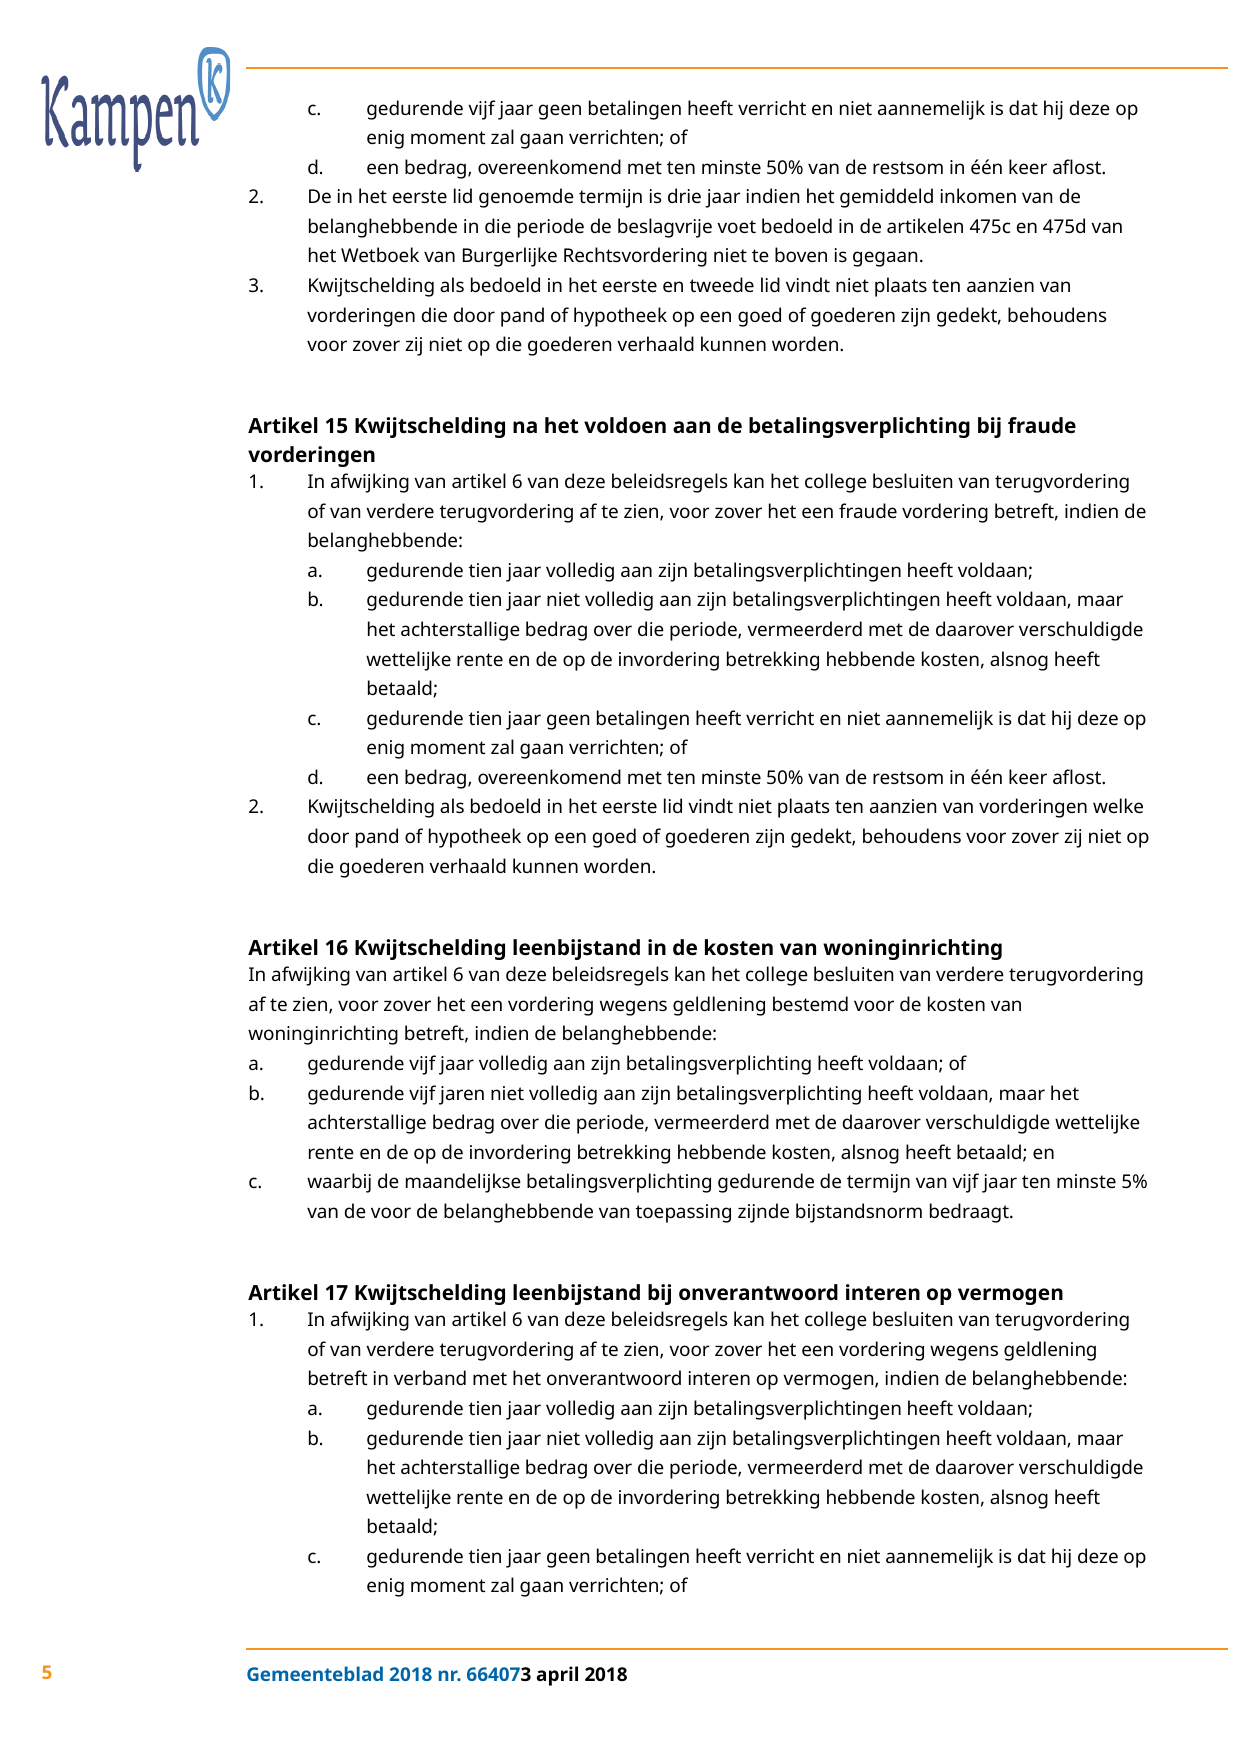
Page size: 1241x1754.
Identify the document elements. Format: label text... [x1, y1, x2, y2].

text Artikel 17 Kwijtschelding leenbijstand bij onverantwoord interen op vermogen [248, 1278, 1152, 1306]
list gedurende tien jaar niet volledig aan zijn betalingsverplichtingen heeft voldaan, maar het achterstallige bedrag over die periode, vermeerderd met de daarover verschuldigde wettelijke rente en de op de invordering betrekking hebbende kosten, alsnog heeft betaald; [307, 587, 1152, 701]
list gedurende tien jaar niet volledig aan zijn betalingsverplichtingen heeft voldaan, maar het achterstallige bedrag over die periode, vermeerderd met de daarover verschuldigde wettelijke rente en de op de invordering betrekking hebbende kosten, alsnog heeft betaald; [307, 1425, 1152, 1539]
list gedurende tien jaar geen betalingen heeft verricht en niet aannemelijk is dat hij deze op enig moment zal gaan verrichten; of [307, 1543, 1152, 1598]
list gedurende tien jaar volledig aan zijn betalingsverplichtingen heeft voldaan; [307, 1395, 1152, 1421]
list Kwijtschelding als bedoeld in het eerste en tweede lid vindt niet plaats ten aanzien van vorderingen die door pand of hypotheek op een goed of goederen zijn gedekt, behoudens voor zover zij niet op die goederen verhaald kunnen worden. [248, 272, 1152, 357]
text Artikel 16 Kwijtschelding leenbijstand in de kosten van woninginrichting [248, 933, 1152, 961]
list In afwijking van artikel 6 van deze beleidsregels kan het college besluiten van terugvordering of van verdere terugvordering af te zien, voor zover het een vordering wegens geldlening betreft in verband met het onverantwoord interen op vermogen, indien de belanghebbende: [248, 1306, 1152, 1391]
list een bedrag, overeenkomend met ten minste 50% van de restsom in één keer aflost. [307, 154, 1152, 180]
list gedurende tien jaar volledig aan zijn betalingsverplichtingen heeft voldaan; [307, 557, 1152, 583]
list waarbij de maandelijkse betalingsverplichting gedurende de termijn van vijf jaar ten minste 5% van de voor de belanghebbende van toepassing zijnde bijstandsnorm bedraagt. [248, 1168, 1152, 1224]
picture [41, 47, 231, 172]
list gedurende vijf jaren niet volledig aan zijn betalingsverplichting heeft voldaan, maar het achterstallige bedrag over die periode, vermeerderd met de daarover verschuldigde wettelijke rente en de op de invordering betrekking hebbende kosten, alsnog heeft betaald; en [248, 1080, 1152, 1164]
text Artikel 15 Kwijtschelding na het voldoen aan de betalingsverplichting bij fraude vorderingen [248, 411, 1152, 468]
list gedurende vijf jaar volledig aan zijn betalingsverplichting heeft voldaan; of [248, 1050, 1152, 1076]
list gedurende tien jaar geen betalingen heeft verricht en niet aannemelijk is dat hij deze op enig moment zal gaan verrichten; of [307, 705, 1152, 760]
list een bedrag, overeenkomend met ten minste 50% van de restsom in één keer aflost. [307, 764, 1152, 790]
list In afwijking van artikel 6 van deze beleidsregels kan het college besluiten van terugvordering of van verdere terugvordering af te zien, voor zover het een fraude vordering betreft, indien de belanghebbende: [248, 468, 1152, 553]
list De in het eerste lid genoemde termijn is drie jaar indien het gemiddeld inkomen van de belanghebbende in die periode de beslagvrije voet bedoeld in de artikelen 475c en 475d van het Wetboek van Burgerlijke Rechtsvordering niet te boven is gegaan. [248, 183, 1152, 268]
list gedurende vijf jaar geen betalingen heeft verricht en niet aannemelijk is dat hij deze op enig moment zal gaan verrichten; of [307, 95, 1152, 150]
text In afwijking van artikel 6 van deze beleidsregels kan het college besluiten van verdere terugvordering af te zien, voor zover het een vordering wegens geldlening bestemd voor de kosten van woninginrichting betreft, indien de belanghebbende: [248, 961, 1152, 1046]
list Kwijtschelding als bedoeld in het eerste lid vindt niet plaats ten aanzien van vorderingen welke door pand of hypotheek op een goed of goederen zijn gedekt, behoudens voor zover zij niet op die goederen verhaald kunnen worden. [248, 794, 1152, 879]
